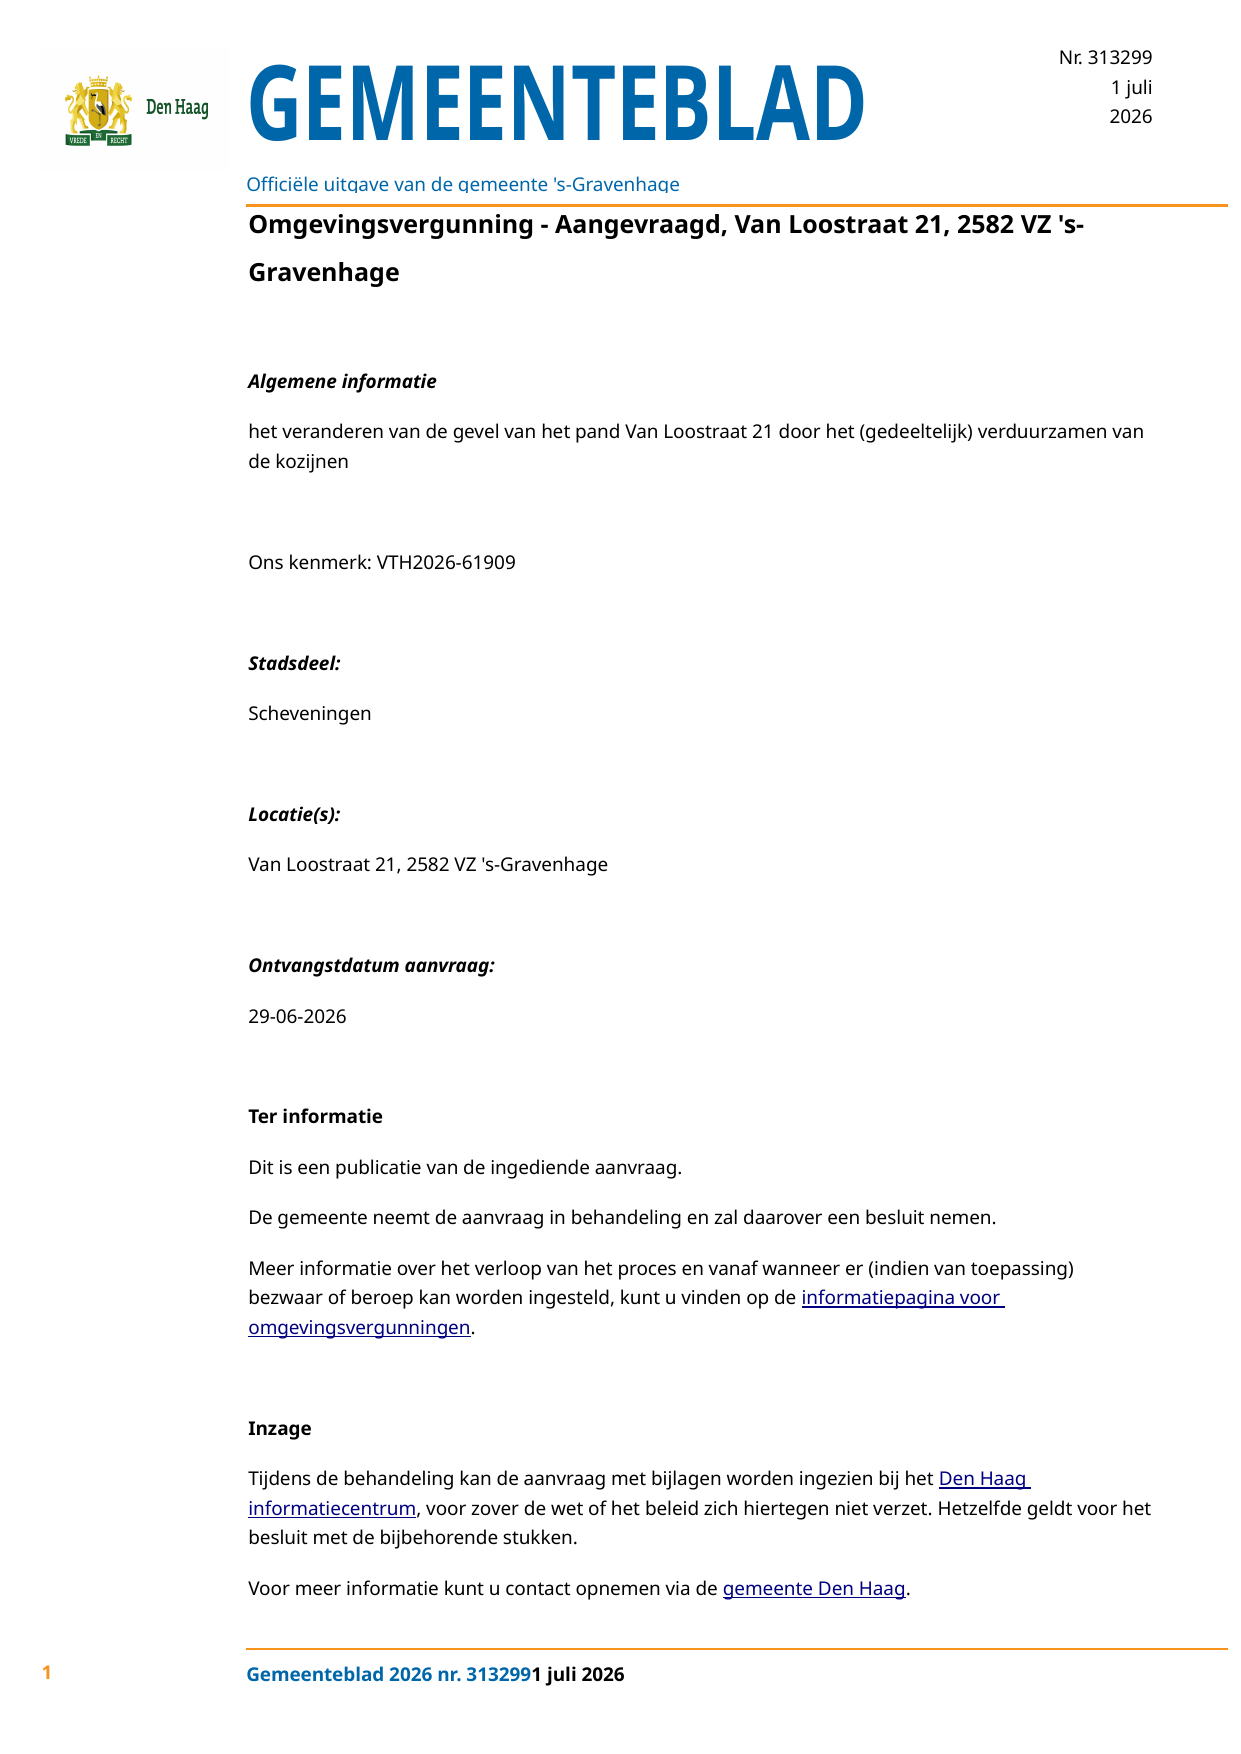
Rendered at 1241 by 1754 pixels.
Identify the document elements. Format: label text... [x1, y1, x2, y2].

text Ter informatie [248, 1104, 1152, 1129]
text het veranderen van de gevel van het pand Van Loostraat 21 door het (gedeeltelijk) verduurzamen van de kozijnen [248, 419, 1152, 474]
text Dit is een publicatie van de ingediende aanvraag. [248, 1154, 1152, 1180]
text Stadsdeel: [248, 650, 1152, 676]
text Omgevingsvergunning - Aangevraagd, Van Loostraat 21, 2582 VZ 's-Gravenhage [248, 207, 1152, 288]
text Voor meer informatie kunt u contact opnemen via de gemeente Den Haag. [248, 1575, 1152, 1601]
picture [41, 47, 231, 172]
text Scheveningen [248, 700, 1152, 726]
text Locatie(s): [248, 801, 1152, 827]
text 29-06-2026 [248, 1003, 1152, 1029]
text Ontvangstdatum aanvraag: [248, 952, 1152, 978]
text Van Loostraat 21, 2582 VZ 's-Gravenhage [248, 852, 1152, 877]
text Ons kenmerk: VTH2026-61909 [248, 549, 1152, 575]
text De gemeente neemt de aanvraag in behandeling en zal daarover een besluit nemen. [248, 1204, 1152, 1230]
text Meer informatie over het verloop van het proces en vanaf wanneer er (indien van toepassing) bezwaar of beroep kan worden ingesteld, kunt u vinden op de informatiepagina voor omgevingsvergunningen. [248, 1255, 1152, 1340]
text Tijdens de behandeling kan de aanvraag met bijlagen worden ingezien bij het Den Haag informatiecentrum, voor zover de wet of het beleid zich hiertegen niet verzet. Hetzelfde geldt voor het besluit met de bijbehorende stukken. [248, 1465, 1152, 1550]
text Algemene informatie [248, 368, 1152, 394]
text Inzage [248, 1415, 1152, 1441]
